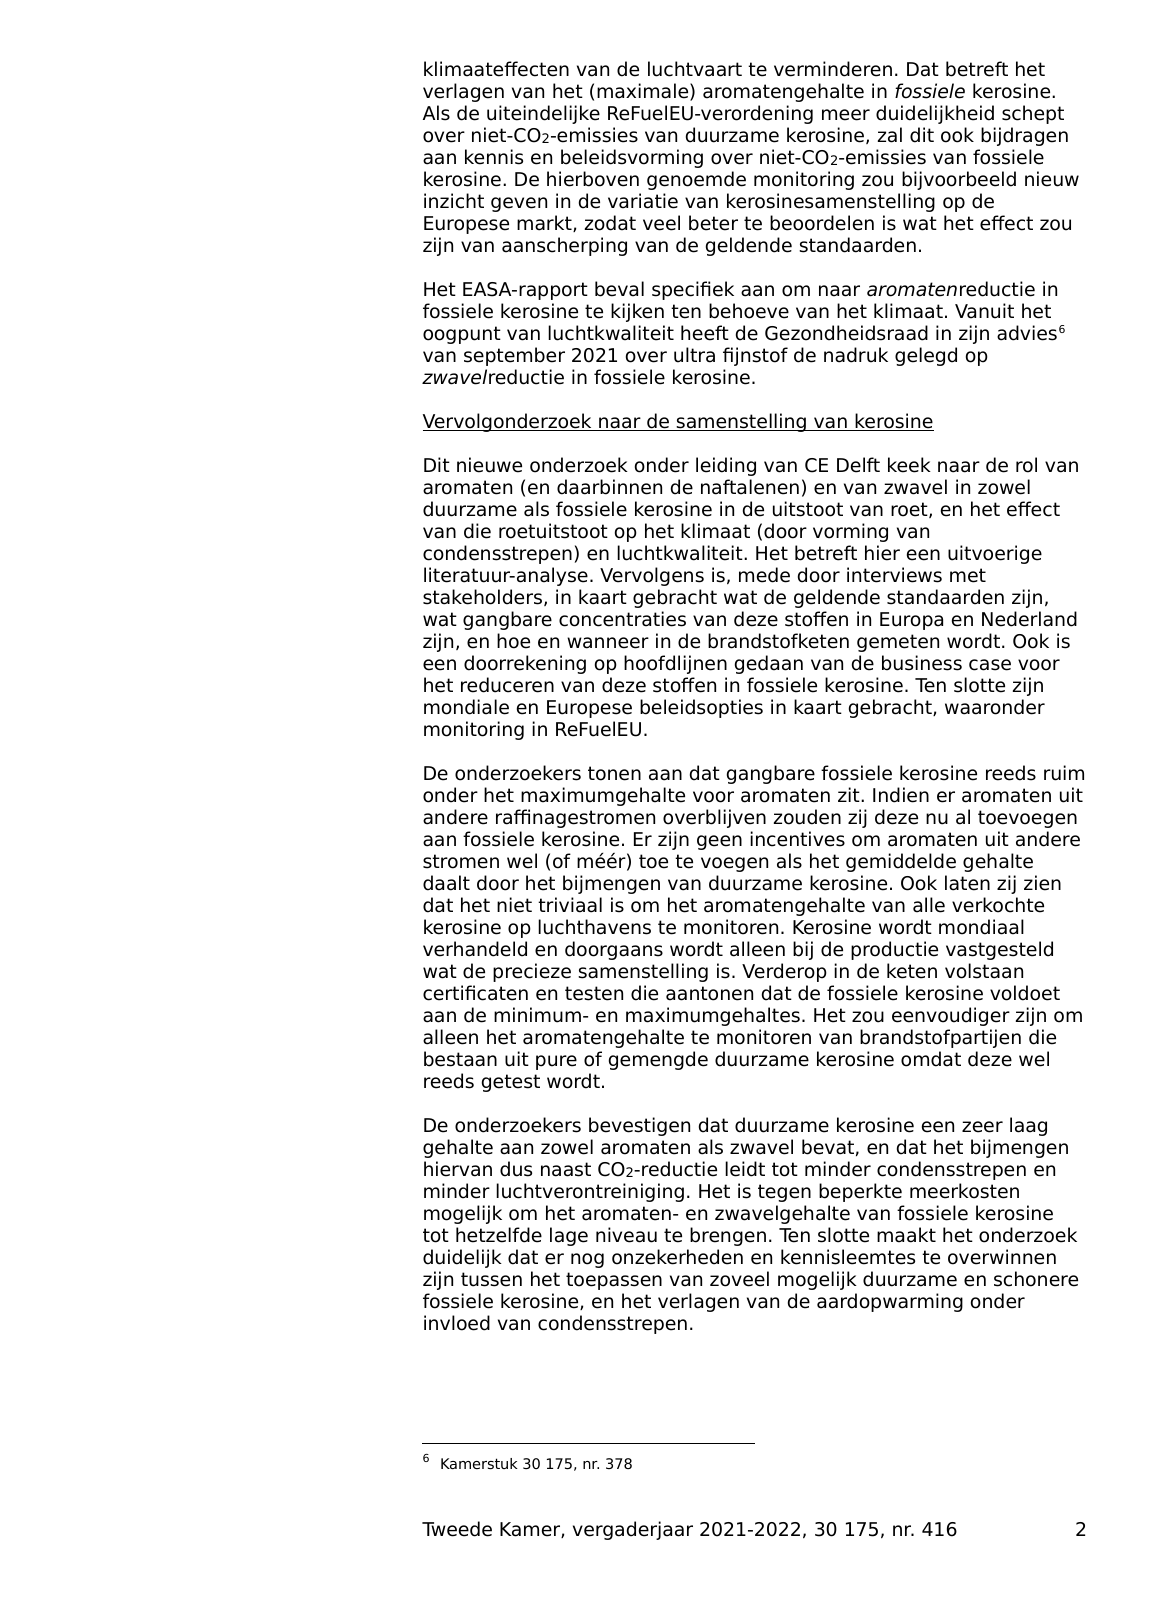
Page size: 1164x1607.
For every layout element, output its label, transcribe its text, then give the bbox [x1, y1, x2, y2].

text Kamerstuk 30 175, nr. 378 [422, 1452, 1087, 1474]
text Het EASA-rapport beval specifiek aan om naar aromatenreductie in fossiele kerosine te kijken ten behoeve van het klimaat. Vanuit het oogpunt van luchtkwaliteit heeft de Gezondheidsraad in zijn advies van september 2021 over ultra fijnstof de nadruk gelegd op zwavelreductie in fossiele kerosine. [422, 279, 1087, 389]
text Dit nieuwe onderzoek onder leiding van CE Delft keek naar de rol van aromaten (en daarbinnen de naftalenen) en van zwavel in zowel duurzame als fossiele kerosine in de uitstoot van roet, en het effect van die roetuitstoot op het klimaat (door vorming van condensstrepen) en luchtkwaliteit. Het betreft hier een uitvoerige literatuur-analyse. Vervolgens is, mede door interviews met stakeholders, in kaart gebracht wat de geldende standaarden zijn, wat gangbare concentraties van deze stoffen in Europa en Nederland zijn, en hoe en wanneer in de brandstofketen gemeten wordt. Ook is een doorrekening op hoofdlijnen gedaan van de business case voor het reduceren van deze stoffen in fossiele kerosine. Ten slotte zijn mondiale en Europese beleidsopties in kaart gebracht, waaronder monitoring in ReFuelEU. [422, 455, 1087, 741]
subtitle Vervolgonderzoek naar de samenstelling van kerosine [422, 411, 1087, 433]
text De onderzoekers bevestigen dat duurzame kerosine een zeer laag gehalte aan zowel aromaten als zwavel bevat, en dat het bijmengen hiervan dus naast CO2-reductie leidt tot minder condensstrepen en minder luchtverontreiniging. Het is tegen beperkte meerkosten mogelijk om het aromaten- en zwavelgehalte van fossiele kerosine tot hetzelfde lage niveau te brengen. Ten slotte maakt het onderzoek duidelijk dat er nog onzekerheden en kennisleemtes te overwinnen zijn tussen het toepassen van zoveel mogelijk duurzame en schonere fossiele kerosine, en het verlagen van de aardopwarming onder invloed van condensstrepen. [422, 1115, 1087, 1335]
text klimaateffecten van de luchtvaart te verminderen. Dat betreft het verlagen van het (maximale) aromatengehalte in fossiele kerosine. Als de uiteindelijke ReFuelEU-verordening meer duidelijkheid schept over niet-CO2-emissies van duurzame kerosine, zal dit ook bijdragen aan kennis en beleidsvorming over niet-CO2-emissies van fossiele kerosine. De hierboven genoemde monitoring zou bijvoorbeeld nieuw inzicht geven in de variatie van kerosinesamenstelling op de Europese markt, zodat veel beter te beoordelen is wat het effect zou zijn van aanscherping van de geldende standaarden. [422, 59, 1087, 257]
text De onderzoekers tonen aan dat gangbare fossiele kerosine reeds ruim onder het maximumgehalte voor aromaten zit. Indien er aromaten uit andere raffinagestromen overblijven zouden zij deze nu al toevoegen aan fossiele kerosine. Er zijn geen incentives om aromaten uit andere stromen wel (of méér) toe te voegen als het gemiddelde gehalte daalt door het bijmengen van duurzame kerosine. Ook laten zij zien dat het niet triviaal is om het aromatengehalte van alle verkochte kerosine op luchthavens te monitoren. Kerosine wordt mondiaal verhandeld en doorgaans wordt alleen bij de productie vastgesteld wat de precieze samenstelling is. Verderop in de keten volstaan certificaten en testen die aantonen dat de fossiele kerosine voldoet aan de minimum- en maximumgehaltes. Het zou eenvoudiger zijn om alleen het aromatengehalte te monitoren van brandstofpartijen die bestaan uit pure of gemengde duurzame kerosine omdat deze wel reeds getest wordt. [422, 763, 1087, 1093]
